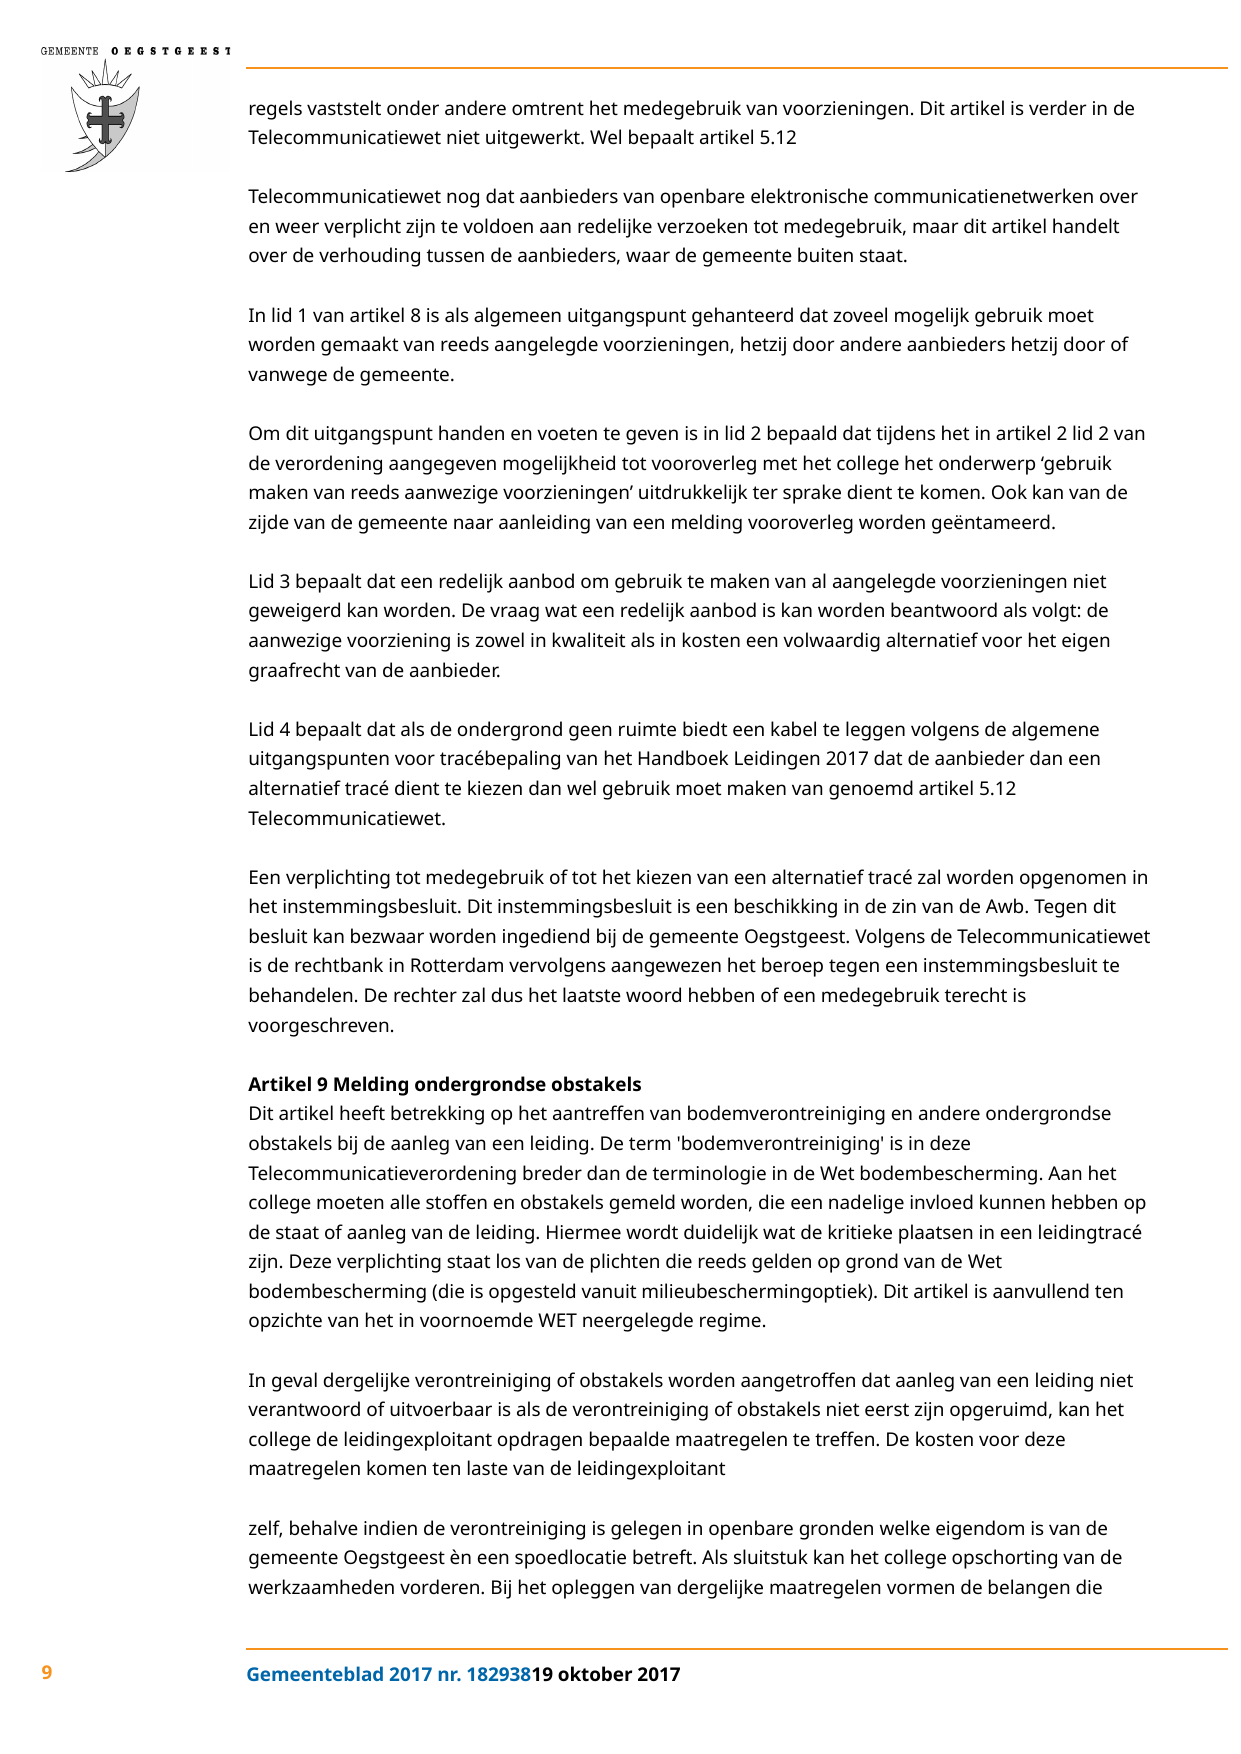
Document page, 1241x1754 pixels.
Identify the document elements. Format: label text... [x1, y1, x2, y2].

text regels vaststelt onder andere omtrent het medegebruik van voorzieningen. Dit artikel is verder in de Telecommunicatiewet niet uitgewerkt. Wel bepaalt artikel 5.12 [248, 95, 1152, 150]
text In lid 1 van artikel 8 is als algemeen uitgangspunt gehanteerd dat zoveel mogelijk gebruik moet worden gemaakt van reeds aangelegde voorzieningen, hetzij door andere aanbieders hetzij door of vanwege de gemeente. [248, 302, 1152, 387]
text zelf, behalve indien de verontreiniging is gelegen in openbare gronden welke eigendom is van de gemeente Oegstgeest èn een spoedlocatie betreft. Als sluitstuk kan het college opschorting van de werkzaamheden vorderen. Bij het opleggen van dergelijke maatregelen vormen de belangen die [248, 1515, 1152, 1600]
text Dit artikel heeft betrekking op het aantreffen van bodemverontreiniging en andere ondergrondse obstakels bij de aanleg van een leiding. De term 'bodemverontreiniging' is in deze Telecommunicatieverordening breder dan de terminologie in de Wet bodembescherming. Aan het college moeten alle stoffen en obstakels gemeld worden, die een nadelige invloed kunnen hebben op de staat of aanleg van de leiding. Hiermee wordt duidelijk wat de kritieke plaatsen in een leidingtracé zijn. Deze verplichting staat los van de plichten die reeds gelden op grond van de Wet bodembescherming (die is opgesteld vanuit milieubeschermingoptiek). Dit artikel is aanvullend ten opzichte van het in voornoemde WET neergelegde regime. [248, 1101, 1152, 1333]
text Lid 3 bepaalt dat een redelijk aanbod om gebruik te maken van al aangelegde voorzieningen niet geweigerd kan worden. De vraag wat een redelijk aanbod is kan worden beantwoord als volgt: de aanwezige voorziening is zowel in kwaliteit als in kosten een volwaardig alternatief voor het eigen graafrecht van de aanbieder. [248, 568, 1152, 683]
text Telecommunicatiewet nog dat aanbieders van openbare elektronische communicatienetwerken over en weer verplicht zijn te voldoen aan redelijke verzoeken tot medegebruik, maar dit artikel handelt over de verhouding tussen de aanbieders, waar de gemeente buiten staat. [248, 183, 1152, 268]
picture [41, 47, 231, 172]
text Lid 4 bepaalt dat als de ondergrond geen ruimte biedt een kabel te leggen volgens de algemene uitgangspunten voor tracébepaling van het Handboek Leidingen 2017 dat de aanbieder dan een alternatief tracé dient te kiezen dan wel gebruik moet maken van genoemd artikel 5.12 Telecommunicatiewet. [248, 716, 1152, 831]
text Artikel 9 Melding ondergrondse obstakels [248, 1071, 1152, 1097]
text In geval dergelijke verontreiniging of obstakels worden aangetroffen dat aanleg van een leiding niet verantwoord of uitvoerbaar is als de verontreiniging of obstakels niet eerst zijn opgeruimd, kan het college de leidingexploitant opdragen bepaalde maatregelen te treffen. De kosten voor deze maatregelen komen ten laste van de leidingexploitant [248, 1367, 1152, 1481]
text Een verplichting tot medegebruik of tot het kiezen van een alternatief tracé zal worden opgenomen in het instemmingsbesluit. Dit instemmingsbesluit is een beschikking in de zin van de Awb. Tegen dit besluit kan bezwaar worden ingediend bij de gemeente Oegstgeest. Volgens de Telecommunicatiewet is de rechtbank in Rotterdam vervolgens aangewezen het beroep tegen een instemmingsbesluit te behandelen. De rechter zal dus het laatste woord hebben of een medegebruik terecht is voorgeschreven. [248, 864, 1152, 1038]
text Om dit uitgangspunt handen en voeten te geven is in lid 2 bepaald dat tijdens het in artikel 2 lid 2 van de verordening aangegeven mogelijkheid tot vooroverleg met het college het onderwerp ‘gebruik maken van reeds aanwezige voorzieningen’ uitdrukkelijk ter sprake dient te komen. Ook kan van de zijde van de gemeente naar aanleiding van een melding vooroverleg worden geëntameerd. [248, 420, 1152, 535]
